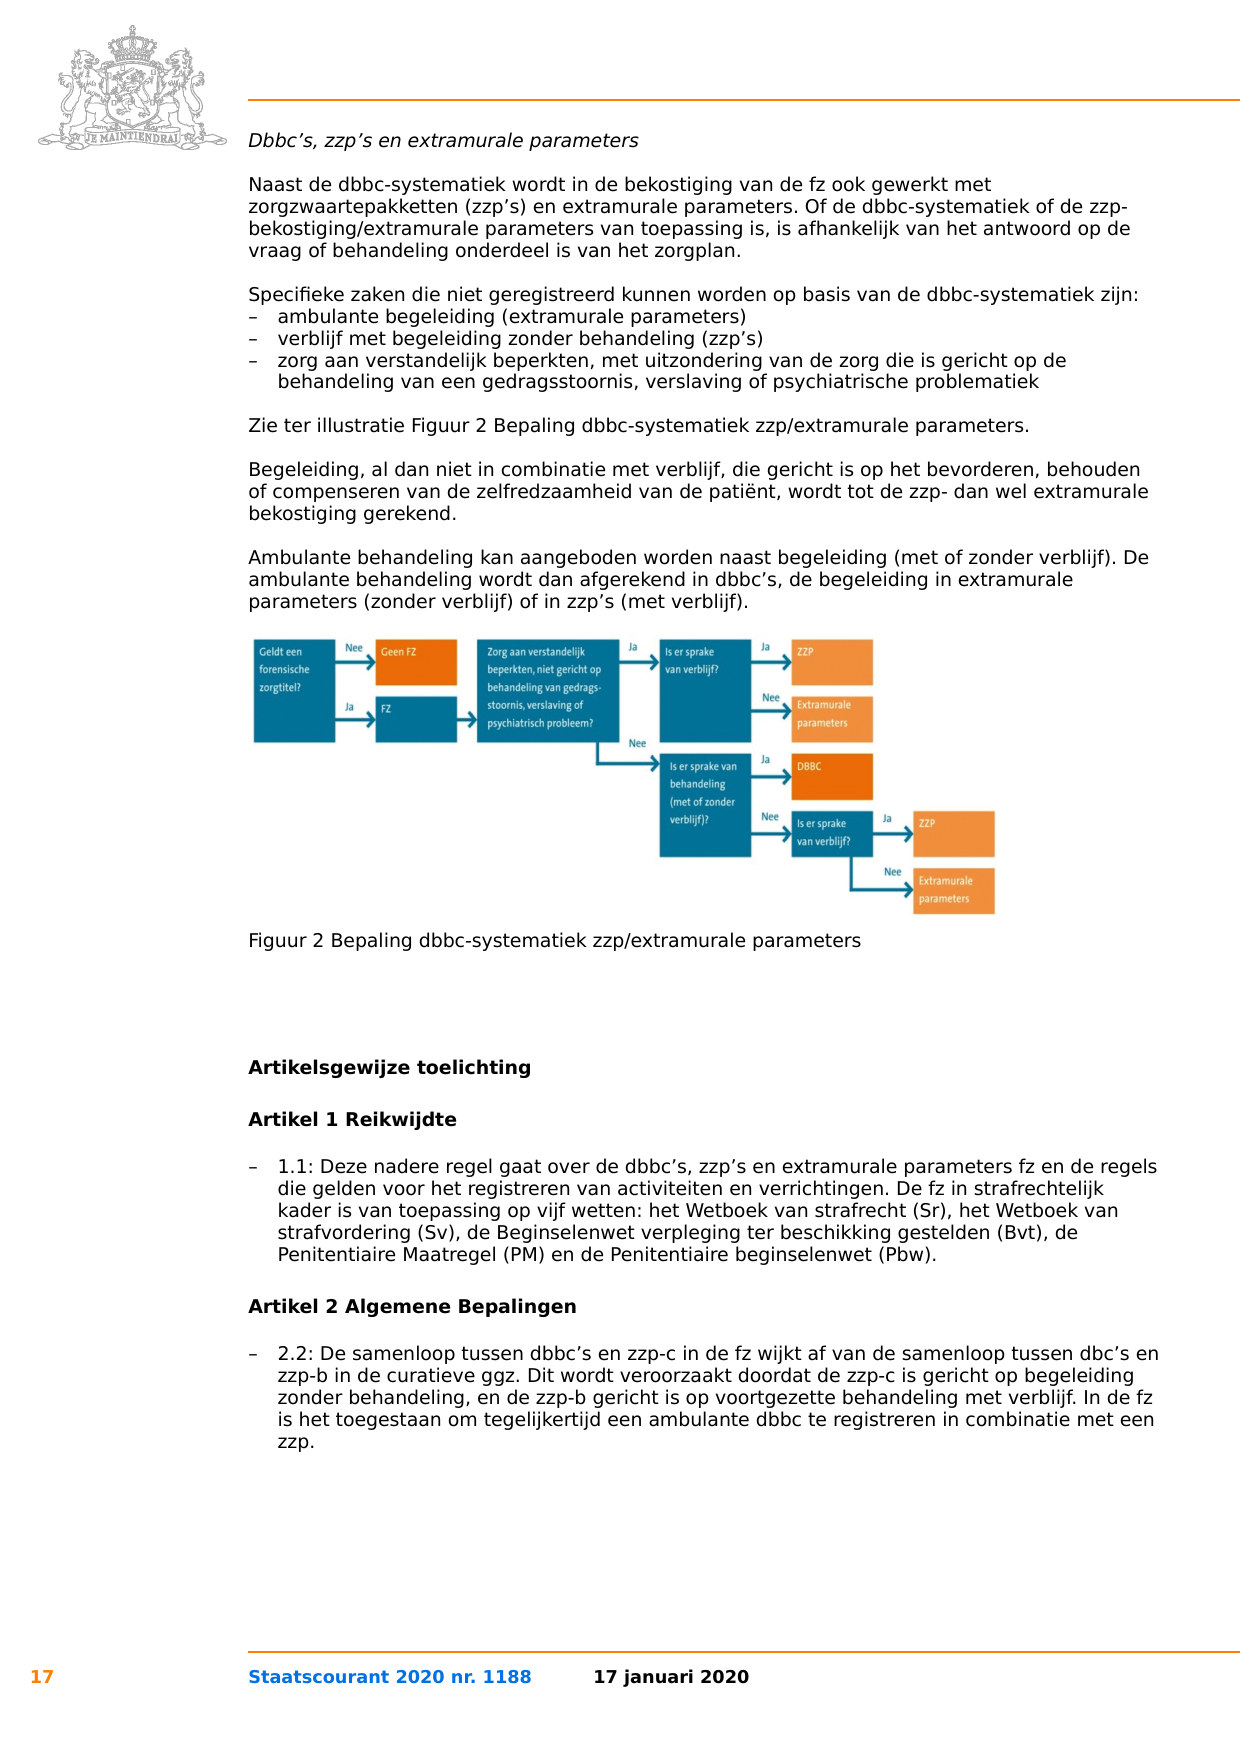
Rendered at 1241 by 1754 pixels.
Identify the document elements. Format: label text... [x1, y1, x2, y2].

picture [248, 634, 998, 919]
text Naast de dbbc-systematiek wordt in de bekostiging van de fz ook gewerkt met zorgzwaartepakketten (zzp’s) en extramurale parameters. Of de dbbc-systematiek of de zzp-bekostiging/extramurale parameters van toepassing is, is afhankelijk van het antwoord op de vraag of behandeling onderdeel is van het zorgplan. [248, 174, 1163, 262]
text Ambulante behandeling kan aangeboden worden naast begeleiding (met of zonder verblijf). De ambulante behandeling wordt dan afgerekend in dbbc’s, de begeleiding in extramurale parameters (zonder verblijf) of in zzp’s (met verblijf). [248, 547, 1163, 613]
text Figuur 2 Bepaling dbbc-systematiek zzp/extramurale parameters [248, 930, 998, 952]
text – verblijf met begeleiding zonder behandeling (zzp’s) [248, 327, 1163, 349]
subtitle Dbbc’s, zzp’s en extramurale parameters [248, 130, 1163, 152]
subtitle Artikel 2 Algemene Bepalingen [248, 1296, 1163, 1318]
text – 2.2: De samenloop tussen dbbc’s en zzp-c in de fz wijkt af van de samenloop tussen dbc’s en zzp-b in de curatieve ggz. Dit wordt veroorzaakt doordat de zzp-c is gericht op begeleiding zonder behandeling, en de zzp-b gericht is op voortgezette behandeling met verblijf. In de fz is het toegestaan om tegelijkertijd een ambulante dbbc te registreren in combinatie met een zzp. [248, 1343, 1163, 1453]
subtitle Artikelsgewijze toelichting [248, 1057, 1163, 1079]
text Specifieke zaken die niet geregistreerd kunnen worden op basis van de dbbc-systematiek zijn: [248, 283, 1163, 306]
text – zorg aan verstandelijk beperkten, met uitzondering van de zorg die is gericht op de behandeling van een gedragsstoornis, verslaving of psychiatrische problematiek [248, 349, 1163, 393]
subtitle Artikel 1 Reikwijdte [248, 1109, 1163, 1131]
text – ambulante begeleiding (extramurale parameters) [248, 306, 1163, 327]
text Zie ter illustratie Figuur 2 Bepaling dbbc-systematiek zzp/extramurale parameters. [248, 415, 1163, 437]
picture [38, 25, 227, 150]
text Begeleiding, al dan niet in combinatie met verblijf, die gericht is op het bevorderen, behouden of compenseren van de zelfredzaamheid van de patiënt, wordt tot de zzp- dan wel extramurale bekostiging gerekend. [248, 459, 1163, 525]
text – 1.1: Deze nadere regel gaat over de dbbc’s, zzp’s en extramurale parameters fz en de regels die gelden voor het registreren van activiteiten en verrichtingen. De fz in strafrechtelijk kader is van toepassing op vijf wetten: het Wetboek van strafrecht (Sr), het Wetboek van strafvordering (Sv), de Beginselenwet verpleging ter beschikking gestelden (Bvt), de Penitentiaire Maatregel (PM) en de Penitentiaire beginselenwet (Pbw). [248, 1156, 1163, 1266]
